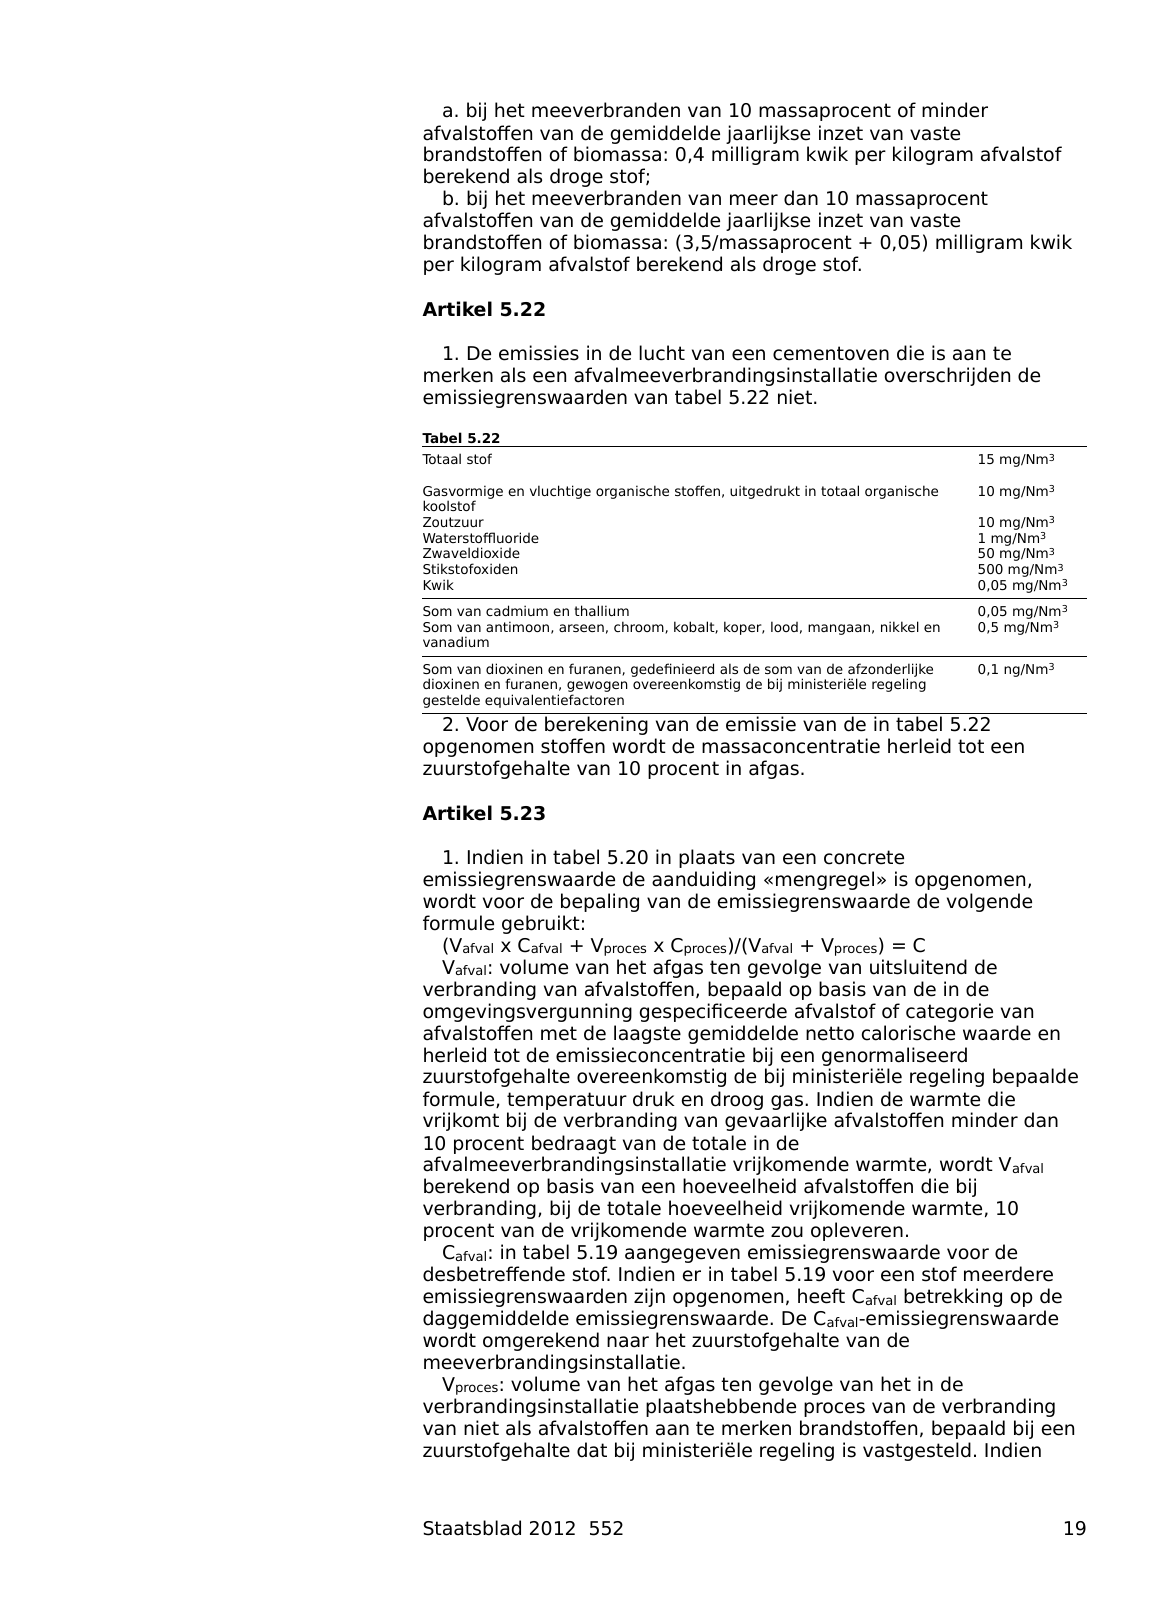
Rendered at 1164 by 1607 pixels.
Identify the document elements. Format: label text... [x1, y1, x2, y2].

subtitle Artikel 5.22 [422, 298, 1087, 320]
table_cell Waterstoffluoride [422, 531, 971, 546]
text (Vafval x Cafval + Vproces x Cproces)/(Vafval + Vproces) = C [422, 934, 1087, 957]
table_cell Gasvormige en vluchtige organische stoffen, uitgedrukt in totaal organische koolstof [422, 483, 971, 515]
table_cell Kwik [422, 578, 971, 598]
table_cell 50 mg/Nm3 [971, 546, 1087, 562]
text 1. De emissies in de lucht van een cementoven die is aan te merken als een afvalmeeverbrandingsinstallatie overschrijden de emissiegrenswaarden van tabel 5.22 niet. [422, 343, 1087, 408]
table_cell 15 mg/Nm3 [971, 447, 1087, 468]
text a. bij het meeverbranden van 10 massaprocent of minder afvalstoffen van de gemiddelde jaarlijkse inzet van vaste brandstoffen of biomassa: 0,4 milligram kwik per kilogram afvalstof berekend als droge stof; [422, 100, 1087, 188]
table_cell Totaal stof [422, 447, 971, 468]
table_cell Som van antimoon, arseen, chroom, kobalt, koper, lood, mangaan, nikkel en vanadium [422, 620, 971, 656]
table_cell Zwaveldioxide [422, 546, 971, 562]
text Vafval: volume van het afgas ten gevolge van uitsluitend de verbranding van afvalstoffen, bepaald op basis van de in de omgevingsvergunning gespecificeerde afvalstof of categorie van afvalstoffen met de laagste gemiddelde netto calorische waarde en herleid tot de emissieconcentratie bij een genormaliseerd zuurstofgehalte overeenkomstig de bij ministeriële regeling bepaalde formule, temperatuur druk en droog gas. Indien de warmte die vrijkomt bij de verbranding van gevaarlijke afvalstoffen minder dan 10 procent bedraagt van de totale in de afvalmeeverbrandingsinstallatie vrijkomende warmte, wordt Vafval berekend op basis van een hoeveelheid afvalstoffen die bij verbranding, bij de totale hoeveelheid vrijkomende warmte, 10 procent van de vrijkomende warmte zou opleveren. [422, 957, 1087, 1242]
table_cell 0,05 mg/Nm3 [971, 599, 1087, 619]
text Cafval: in tabel 5.19 aangegeven emissiegrenswaarde voor de desbetreffende stof. Indien er in tabel 5.19 voor een stof meerdere emissiegrenswaarden zijn opgenomen, heeft Cafval betrekking op de daggemiddelde emissiegrenswaarde. De Cafval-emissiegrenswaarde wordt omgerekend naar het zuurstofgehalte van de meeverbrandingsinstallatie. [422, 1242, 1087, 1374]
text 2. Voor de berekening van de emissie van de in tabel 5.22 opgenomen stoffen wordt de massaconcentratie herleid tot een zuurstofgehalte van 10 procent in afgas. [422, 714, 1087, 780]
table_cell 0,1 ng/Nm3 [971, 657, 1087, 713]
table_cell Som van dioxinen en furanen, gedefinieerd als de som van de afzonderlijke dioxinen en furanen, gewogen overeenkomstig de bij ministeriële regeling gestelde equivalentiefactoren [422, 657, 971, 713]
text Vproces: volume van het afgas ten gevolge van het in de verbrandingsinstallatie plaatshebbende proces van de verbranding van niet als afvalstoffen aan te merken brandstoffen, bepaald bij een zuurstofgehalte dat bij ministeriële regeling is vastgesteld. Indien [422, 1374, 1087, 1462]
table_cell Zoutzuur [422, 515, 971, 531]
table_cell 10 mg/Nm3 [971, 483, 1087, 515]
table_cell [971, 468, 1087, 483]
table_cell 1 mg/Nm3 [971, 531, 1087, 546]
table_cell 500 mg/Nm3 [971, 562, 1087, 578]
text 1. Indien in tabel 5.20 in plaats van een concrete emissiegrenswaarde de aanduiding «mengregel» is opgenomen, wordt voor de bepaling van de emissiegrenswaarde de volgende formule gebruikt: [422, 847, 1087, 934]
table_cell Som van cadmium en thallium [422, 599, 971, 619]
table_cell 10 mg/Nm3 [971, 515, 1087, 531]
table_cell Stikstofoxiden [422, 562, 971, 578]
table_header Tabel 5.22 [422, 430, 1087, 446]
table_cell [422, 468, 971, 483]
subtitle Artikel 5.23 [422, 802, 1087, 824]
table_cell 0,05 mg/Nm3 [971, 578, 1087, 598]
text b. bij het meeverbranden van meer dan 10 massaprocent afvalstoffen van de gemiddelde jaarlijkse inzet van vaste brandstoffen of biomassa: (3,5/massaprocent + 0,05) milligram kwik per kilogram afvalstof berekend als droge stof. [422, 188, 1087, 276]
table_cell 0,5 mg/Nm3 [971, 620, 1087, 656]
